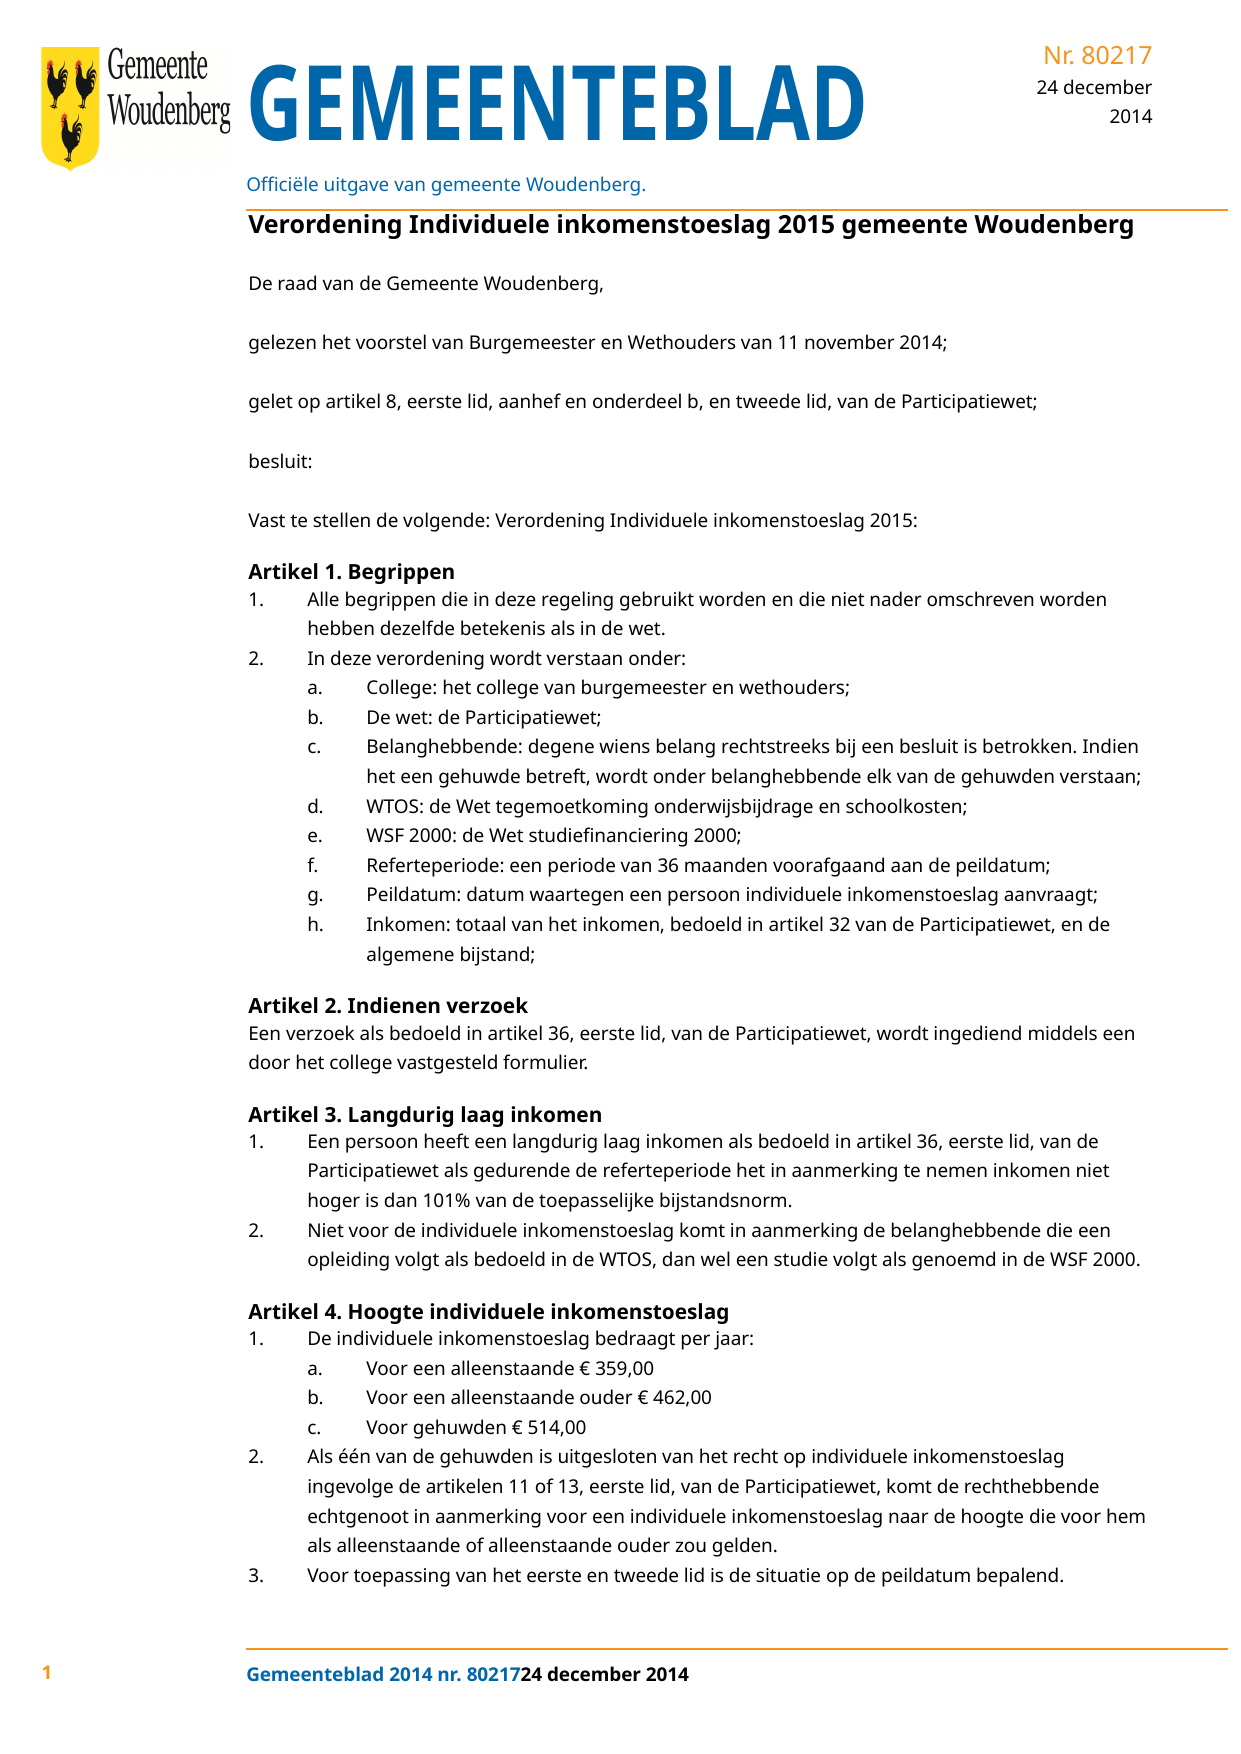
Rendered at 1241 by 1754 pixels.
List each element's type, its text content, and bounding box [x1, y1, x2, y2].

text Een verzoek als bedoeld in artikel 36, eerste lid, van de Participatiewet, wordt ingediend middels een door het college vastgesteld formulier. [248, 1020, 1152, 1075]
text Artikel 2. Indienen verzoek [248, 991, 1152, 1020]
list Referteperiode: een periode van 36 maanden voorafgaand aan de peildatum; [307, 852, 1152, 878]
text De raad van de Gemeente Woudenberg, [248, 270, 1152, 296]
list De individuele inkomenstoeslag bedraagt per jaar: [248, 1325, 1152, 1351]
text Vast te stellen de volgende: Verordening Individuele inkomenstoeslag 2015: [248, 507, 1152, 533]
text Artikel 4. Hoogte individuele inkomenstoeslag [248, 1297, 1152, 1325]
list Voor gehuwden € 514,00 [307, 1414, 1152, 1440]
list WTOS: de Wet tegemoetkoming onderwijsbijdrage en schoolkosten; [307, 793, 1152, 819]
list De wet: de Participatiewet; [307, 704, 1152, 730]
list Belanghebbende: degene wiens belang rechtstreeks bij een besluit is betrokken. Indien het een gehuwde betreft, wordt onder belanghebbende elk van de gehuwden verstaan; [307, 734, 1152, 789]
picture [41, 47, 231, 172]
list Voor een alleenstaande € 359,00 [307, 1355, 1152, 1381]
list Inkomen: totaal van het inkomen, bedoeld in artikel 32 van de Participatiewet, en de algemene bijstand; [307, 911, 1152, 967]
list College: het college van burgemeester en wethouders; [307, 674, 1152, 700]
list WSF 2000: de Wet studiefinanciering 2000; [307, 822, 1152, 848]
list Een persoon heeft een langdurig laag inkomen als bedoeld in artikel 36, eerste lid, van de Participatiewet als gedurende de referteperiode het in aanmerking te nemen inkomen niet hoger is dan 101% van de toepasselijke bijstandsnorm. [248, 1128, 1152, 1213]
text Artikel 1. Begrippen [248, 557, 1152, 586]
text besluit: [248, 448, 1152, 473]
list In deze verordening wordt verstaan onder: [248, 645, 1152, 671]
text Artikel 3. Langdurig laag inkomen [248, 1100, 1152, 1128]
text gelet op artikel 8, eerste lid, aanhef en onderdeel b, en tweede lid, van de Participatiewet; [248, 389, 1152, 414]
list Peildatum: datum waartegen een persoon individuele inkomenstoeslag aanvraagt; [307, 882, 1152, 907]
list Niet voor de individuele inkomenstoeslag komt in aanmerking de belanghebbende die een opleiding volgt als bedoeld in de WTOS, dan wel een studie volgt als genoemd in de WSF 2000. [248, 1217, 1152, 1272]
list Als één van de gehuwden is uitgesloten van het recht op individuele inkomenstoeslag ingevolge de artikelen 11 of 13, eerste lid, van de Participatiewet, komt de rechthebbende echtgenoot in aanmerking voor een individuele inkomenstoeslag naar de hoogte die voor hem als alleenstaande of alleenstaande ouder zou gelden. [248, 1444, 1152, 1558]
list Voor toepassing van het eerste en tweede lid is de situatie op de peildatum bepalend. [248, 1562, 1152, 1588]
text Verordening Individuele inkomenstoeslag 2015 gemeente Woudenberg [248, 211, 1152, 241]
list Alle begrippen die in deze regeling gebruikt worden en die niet nader omschreven worden hebben dezelfde betekenis als in de wet. [248, 586, 1152, 641]
text gelezen het voorstel van Burgemeester en Wethouders van 11 november 2014; [248, 329, 1152, 355]
list Voor een alleenstaande ouder € 462,00 [307, 1384, 1152, 1410]
